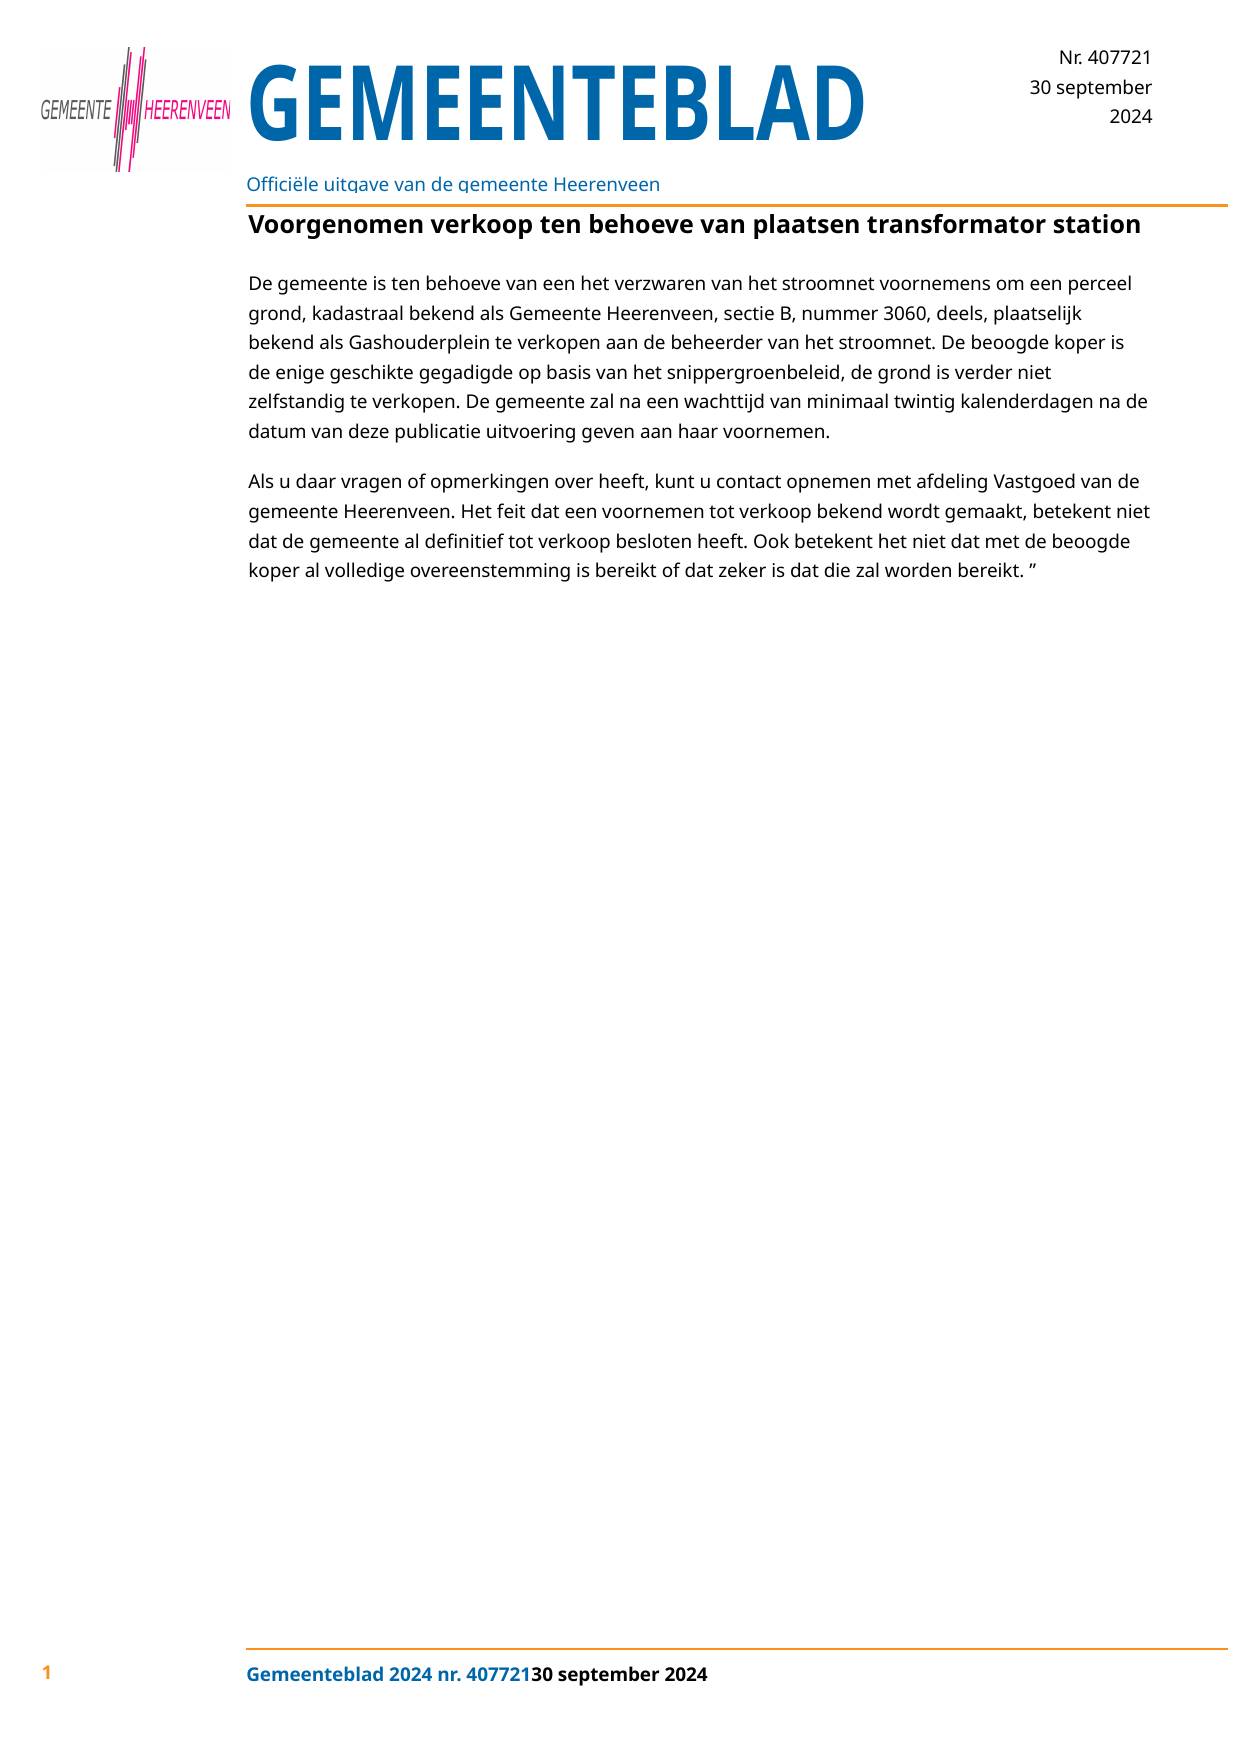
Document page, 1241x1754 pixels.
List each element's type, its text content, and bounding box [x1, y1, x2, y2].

text De gemeente is ten behoeve van een het verzwaren van het stroomnet voornemens om een perceel grond, kadastraal bekend als Gemeente Heerenveen, sectie B, nummer 3060, deels, plaatselijk bekend als Gashouderplein te verkopen aan de beheerder van het stroomnet. De beoogde koper is de enige geschikte gegadigde op basis van het snippergroenbeleid, de grond is verder niet zelfstandig te verkopen. De gemeente zal na een wachttijd van minimaal twintig kalenderdagen na de datum van deze publicatie uitvoering geven aan haar voornemen. [248, 270, 1152, 444]
text Voorgenomen verkoop ten behoeve van plaatsen transformator station [248, 207, 1152, 241]
picture [41, 47, 231, 172]
text Als u daar vragen of opmerkingen over heeft, kunt u contact opnemen met afdeling Vastgoed van de gemeente Heerenveen. Het feit dat een voornemen tot verkoop bekend wordt gemaakt, betekent niet dat de gemeente al definitief tot verkoop besloten heeft. Ook betekent het niet dat met de beoogde koper al volledige overeenstemming is bereikt of dat zeker is dat die zal worden bereikt. ” [248, 469, 1152, 583]
